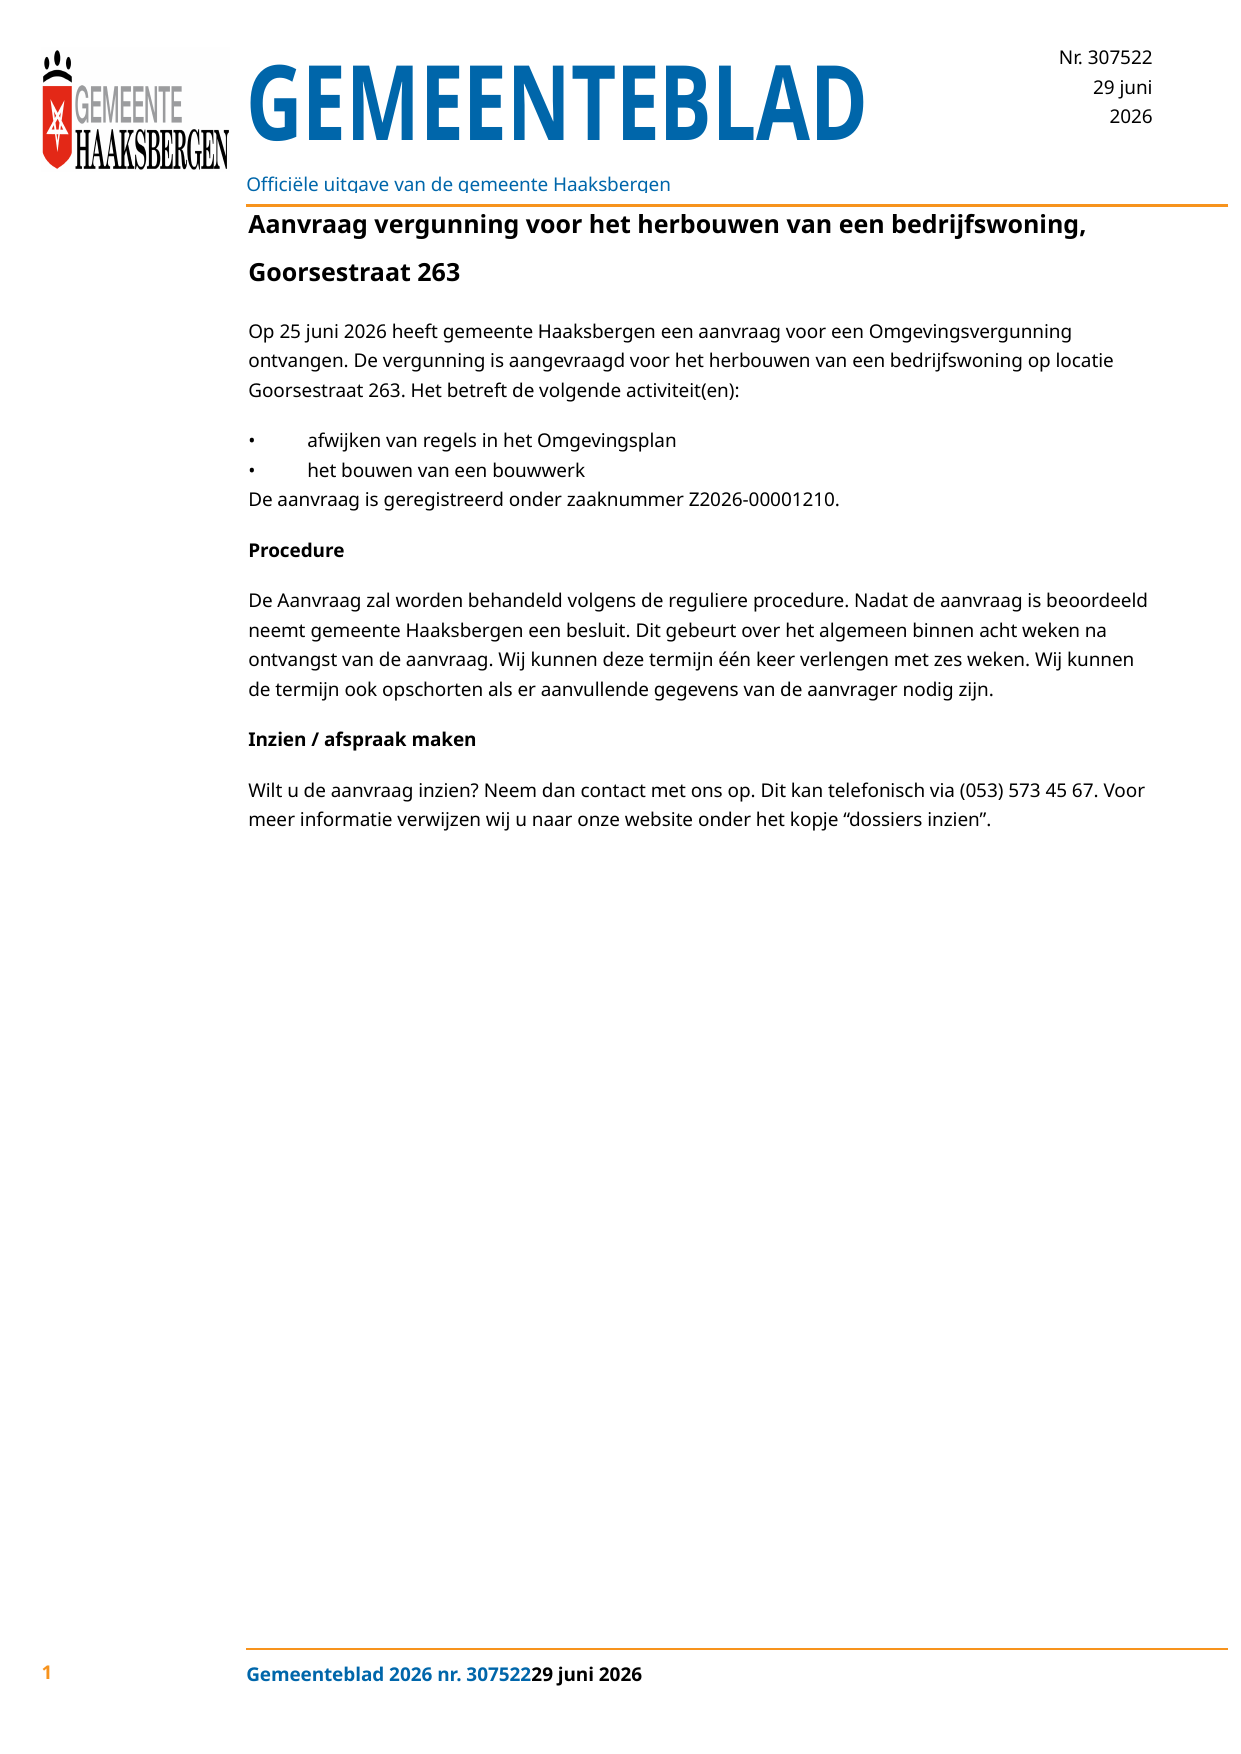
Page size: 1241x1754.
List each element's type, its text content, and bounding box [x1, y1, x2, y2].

text Op 25 juni 2026 heeft gemeente Haaksbergen een aanvraag voor een Omgevingsvergunning ontvangen. De vergunning is aangevraagd voor het herbouwen van een bedrijfswoning op locatie Goorsestraat 263. Het betreft de volgende activiteit(en): [248, 318, 1152, 403]
text Wilt u de aanvraag inzien? Neem dan contact met ons op. Dit kan telefonisch via (053) 573 45 67. Voor meer informatie verwijzen wij u naar onze website onder het kopje “dossiers inzien”. [248, 777, 1152, 832]
list afwijken van regels in het Omgevingsplan [248, 427, 1152, 453]
picture [41, 47, 231, 172]
text Inzien / afspraak maken [248, 727, 1152, 752]
list het bouwen van een bouwwerk [248, 457, 1152, 483]
text Aanvraag vergunning voor het herbouwen van een bedrijfswoning, Goorsestraat 263 [248, 207, 1152, 288]
text Procedure [248, 537, 1152, 563]
text De aanvraag is geregistreerd onder zaaknummer Z2026-00001210. [248, 487, 1152, 512]
text De Aanvraag zal worden behandeld volgens de reguliere procedure. Nadat de aanvraag is beoordeeld neemt gemeente Haaksbergen een besluit. Dit gebeurt over het algemeen binnen acht weken na ontvangst van de aanvraag. Wij kunnen deze termijn één keer verlengen met zes weken. Wij kunnen de termijn ook opschorten als er aanvullende gegevens van de aanvrager nodig zijn. [248, 587, 1152, 702]
